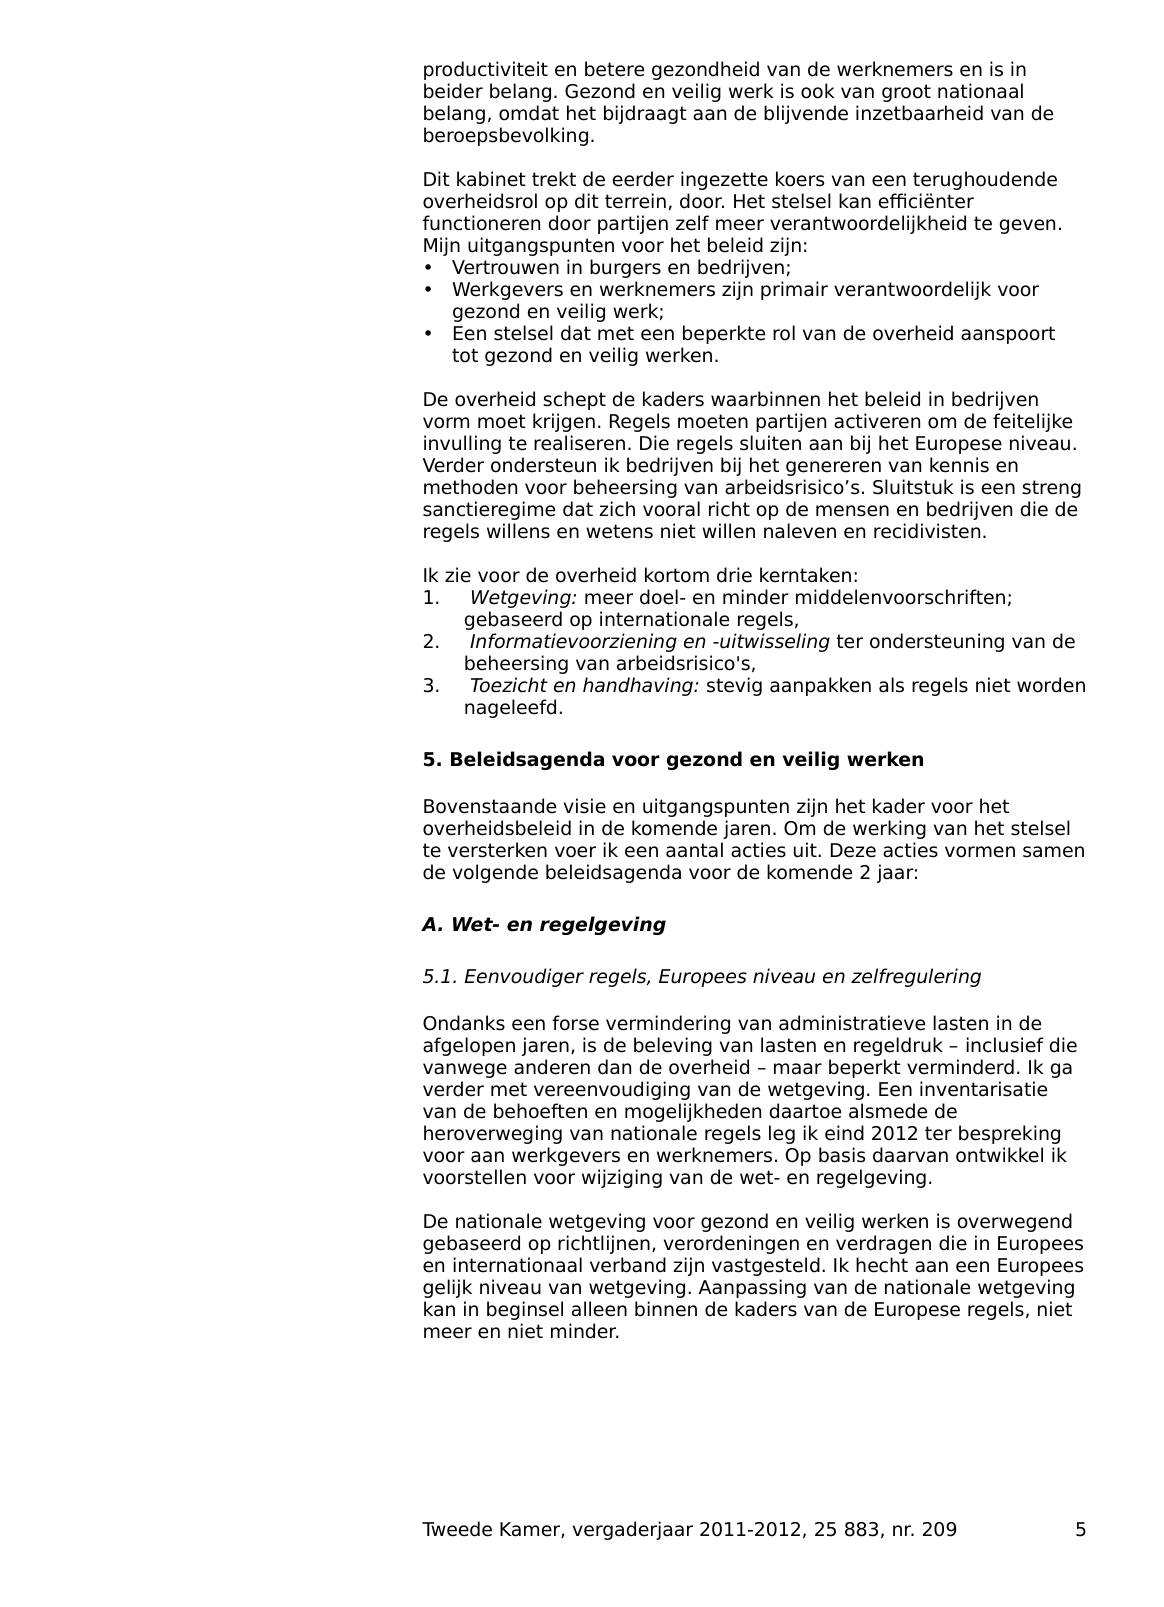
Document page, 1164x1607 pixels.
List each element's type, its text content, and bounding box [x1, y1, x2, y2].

text 1. Wetgeving: meer doel- en minder middelenvoorschriften; gebaseerd op internationale regels, [422, 587, 1087, 631]
text 3. Toezicht en handhaving: stevig aanpakken als regels niet worden nageleefd. [422, 675, 1087, 719]
text De nationale wetgeving voor gezond en veilig werken is overwegend gebaseerd op richtlijnen, verordeningen en verdragen die in Europees en internationaal verband zijn vastgesteld. Ik hecht aan een Europees gelijk niveau van wetgeving. Aanpassing van de nationale wetgeving kan in beginsel alleen binnen de kaders van de Europese regels, niet meer en niet minder. [422, 1211, 1087, 1343]
text Ondanks een forse vermindering van administratieve lasten in de afgelopen jaren, is de beleving van lasten en regeldruk – inclusief die vanwege anderen dan de overheid – maar beperkt verminderd. Ik ga verder met vereenvoudiging van de wetgeving. Een inventarisatie van de behoeften en mogelijkheden daartoe alsmede de heroverweging van nationale regels leg ik eind 2012 ter bespreking voor aan werkgevers en werknemers. Op basis daarvan ontwikkel ik voorstellen voor wijziging van de wet- en regelgeving. [422, 1013, 1087, 1189]
text • Een stelsel dat met een beperkte rol van de overheid aanspoort tot gezond en veilig werken. [422, 323, 1087, 367]
text productiviteit en betere gezondheid van de werknemers en is in beider belang. Gezond en veilig werk is ook van groot nationaal belang, omdat het bijdraagt aan de blijvende inzetbaarheid van de beroepsbevolking. [422, 59, 1087, 147]
text Ik zie voor de overheid kortom drie kerntaken: [422, 565, 1087, 587]
subtitle 5. Beleidsagenda voor gezond en veilig werken [422, 749, 1087, 771]
text Dit kabinet trekt de eerder ingezette koers van een terughoudende overheidsrol op dit terrein, door. Het stelsel kan efficiënter functioneren door partijen zelf meer verantwoordelijkheid te geven. Mijn uitgangspunten voor het beleid zijn: [422, 169, 1087, 257]
text 2. Informatievoorziening en -uitwisseling ter ondersteuning van de beheersing van arbeidsrisico's, [422, 631, 1087, 675]
text De overheid schept de kaders waarbinnen het beleid in bedrijven vorm moet krijgen. Regels moeten partijen activeren om de feitelijke invulling te realiseren. Die regels sluiten aan bij het Europese niveau. Verder ondersteun ik bedrijven bij het genereren van kennis en methoden voor beheersing van arbeidsrisico’s. Sluitstuk is een streng sanctieregime dat zich vooral richt op de mensen en bedrijven die de regels willens en wetens niet willen naleven en recidivisten. [422, 389, 1087, 543]
subtitle 5.1. Eenvoudiger regels, Europees niveau en zelfregulering [422, 966, 1087, 988]
subtitle A. Wet- en regelgeving [422, 914, 1087, 936]
text • Vertrouwen in burgers en bedrijven; [422, 257, 1087, 279]
text • Werkgevers en werknemers zijn primair verantwoordelijk voor gezond en veilig werk; [422, 279, 1087, 323]
text Bovenstaande visie en uitgangspunten zijn het kader voor het overheidsbeleid in de komende jaren. Om de werking van het stelsel te versterken voer ik een aantal acties uit. Deze acties vormen samen de volgende beleidsagenda voor de komende 2 jaar: [422, 796, 1087, 884]
